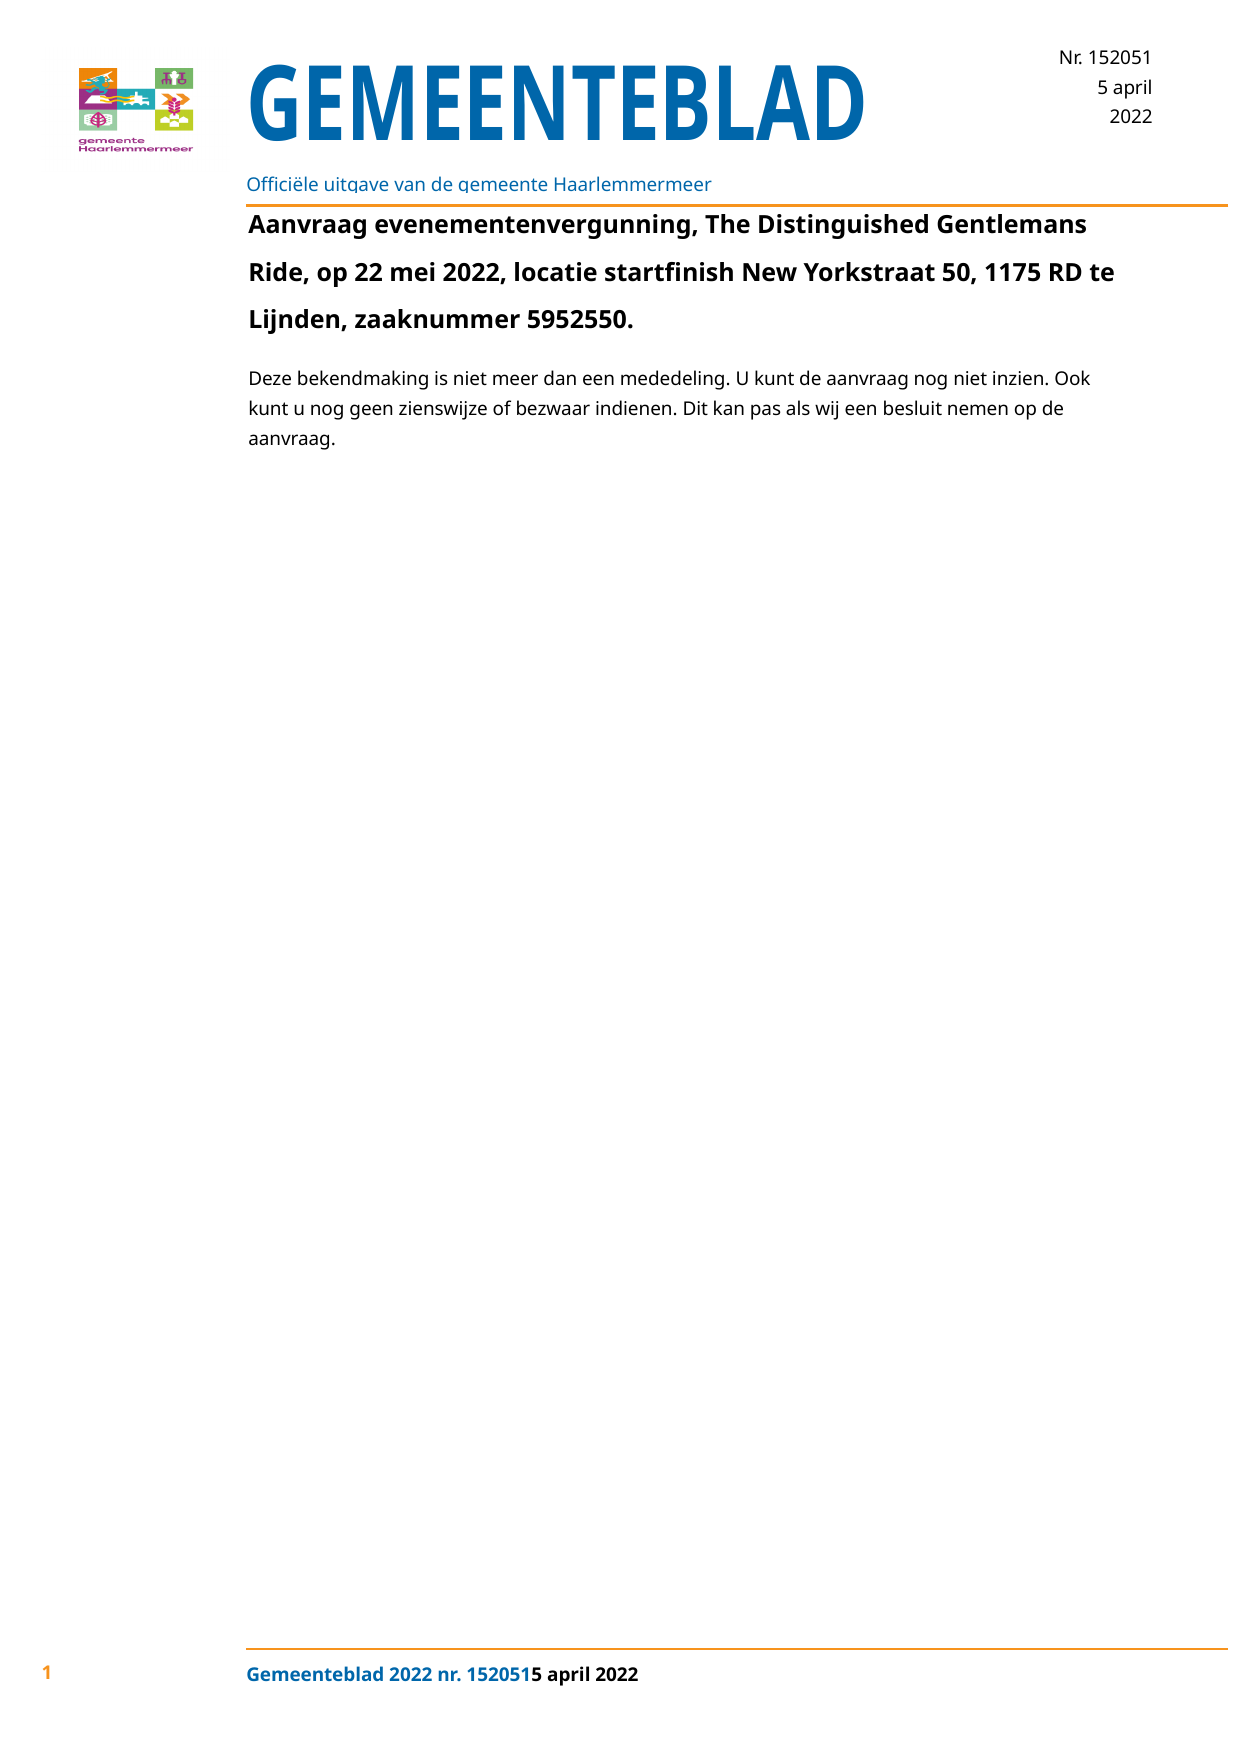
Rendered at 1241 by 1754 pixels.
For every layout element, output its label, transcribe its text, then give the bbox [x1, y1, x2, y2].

picture [41, 47, 231, 172]
text Deze bekendmaking is niet meer dan een mededeling. U kunt de aanvraag nog niet inzien. Ook kunt u nog geen zienswijze of bezwaar indienen. Dit kan pas als wij een besluit nemen op de aanvraag. [248, 366, 1152, 450]
text Aanvraag evenementenvergunning, The Distinguished Gentlemans Ride, op 22 mei 2022, locatie startfinish New Yorkstraat 50, 1175 RD te Lijnden, zaaknummer 5952550. [248, 207, 1152, 336]
